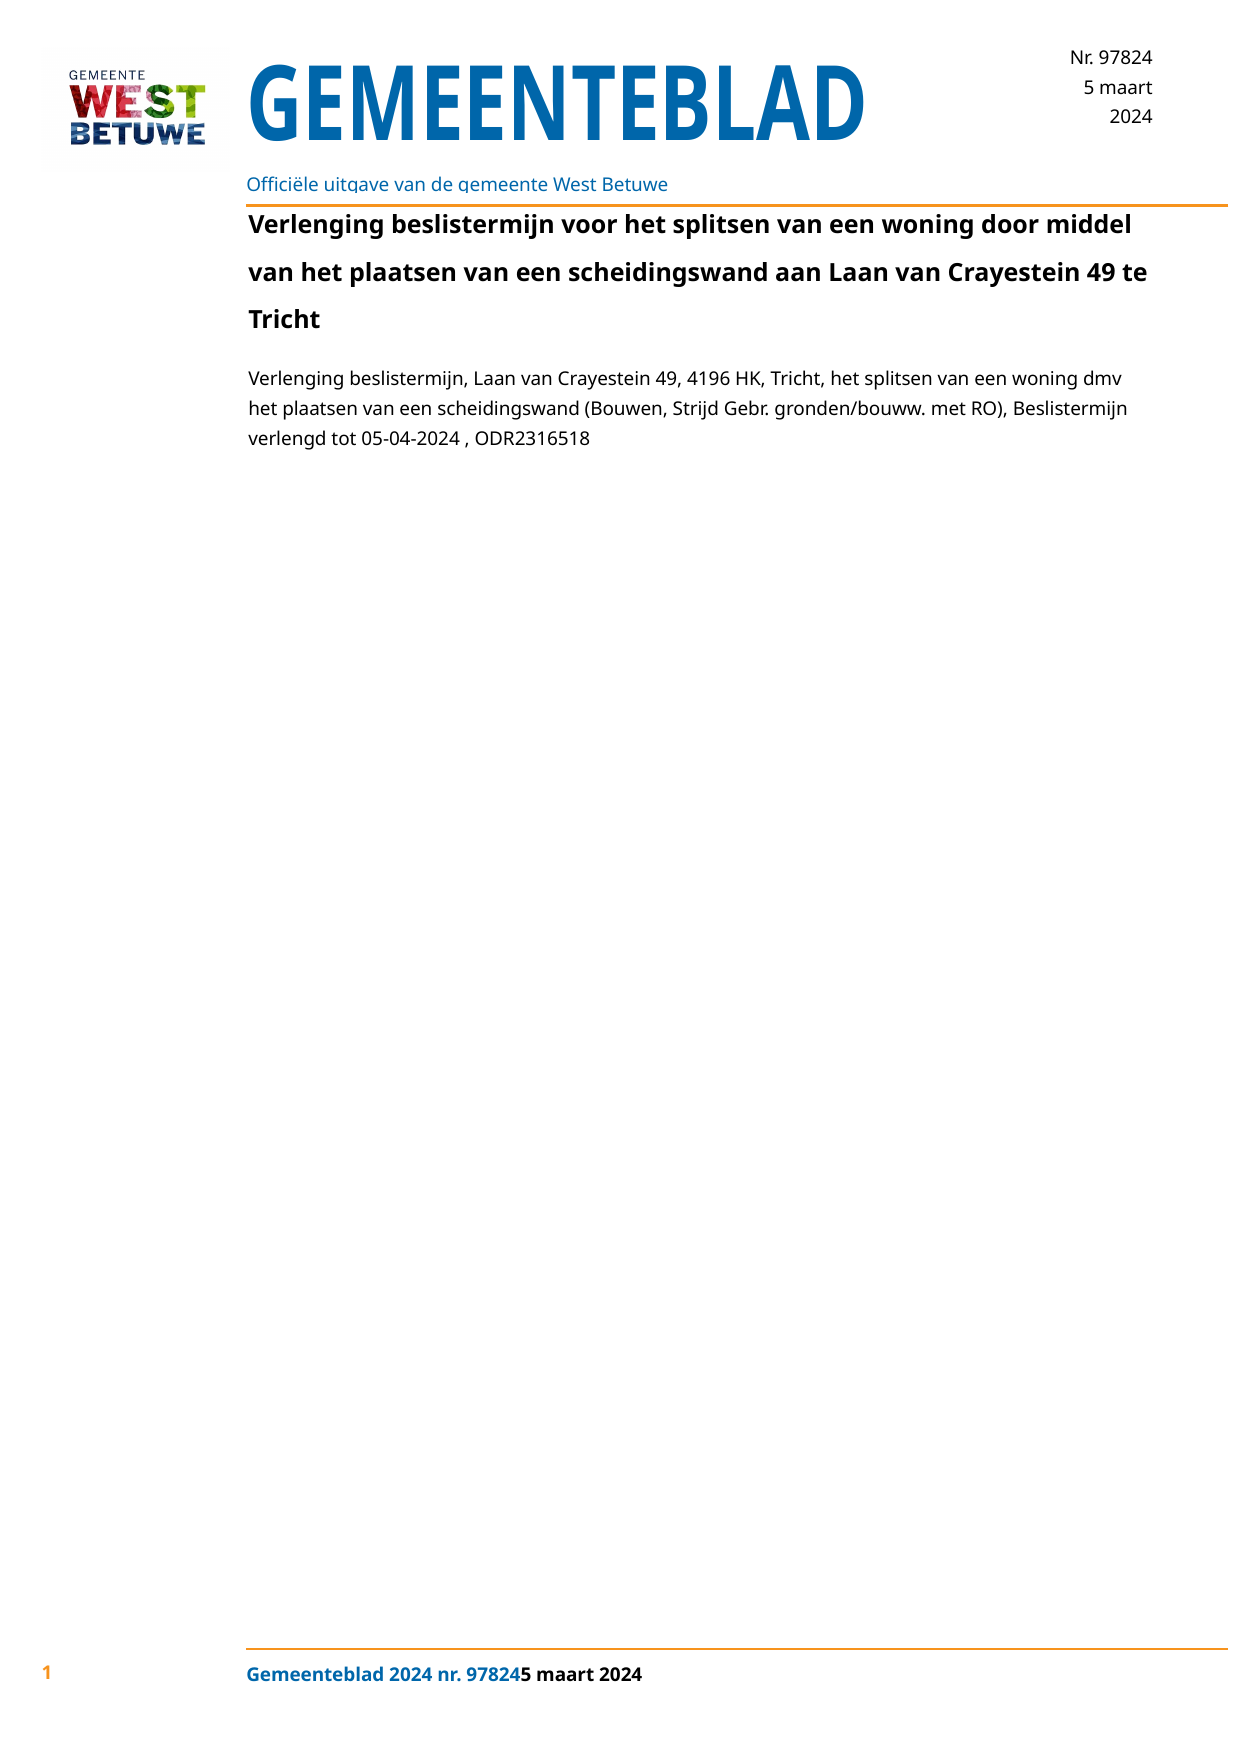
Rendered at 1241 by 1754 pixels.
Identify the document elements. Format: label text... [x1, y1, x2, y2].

text Verlenging beslistermijn, Laan van Crayestein 49, 4196 HK, Tricht, het splitsen van een woning dmv het plaatsen van een scheidingswand (Bouwen, Strijd Gebr. gronden/bouww. met RO), Beslistermijn verlengd tot 05-04-2024 , ODR2316518 [248, 366, 1152, 450]
picture [41, 47, 231, 172]
text Verlenging beslistermijn voor het splitsen van een woning door middel van het plaatsen van een scheidingswand aan Laan van Crayestein 49 te Tricht [248, 207, 1152, 336]
